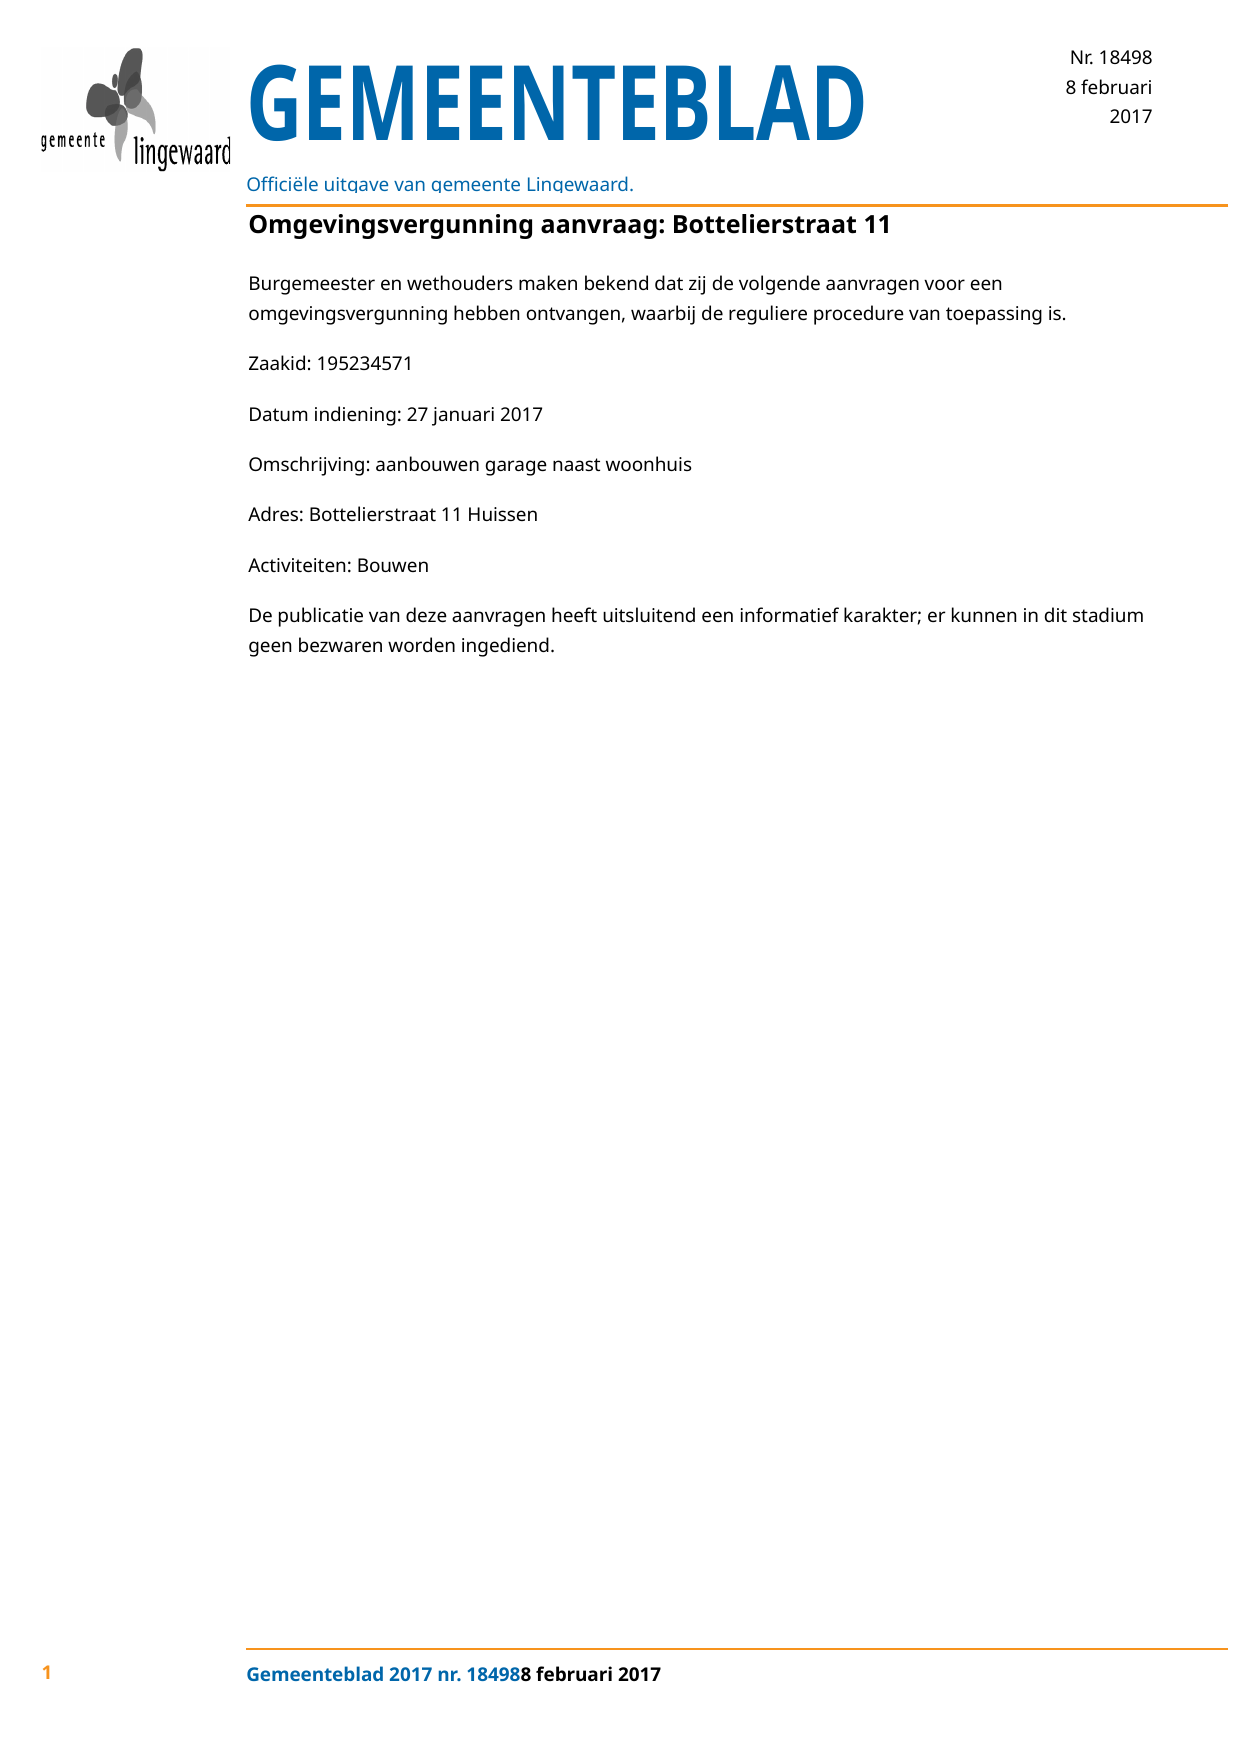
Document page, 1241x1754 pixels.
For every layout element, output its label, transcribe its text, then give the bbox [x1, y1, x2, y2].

text Activiteiten: Bouwen [248, 552, 1152, 578]
text Omschrijving: aanbouwen garage naast woonhuis [248, 451, 1152, 477]
text De publicatie van deze aanvragen heeft uitsluitend een informatief karakter; er kunnen in dit stadium geen bezwaren worden ingediend. [248, 602, 1152, 658]
text Burgemeester en wethouders maken bekend dat zij de volgende aanvragen voor een omgevingsvergunning hebben ontvangen, waarbij de reguliere procedure van toepassing is. [248, 270, 1152, 326]
text Adres: Bottelierstraat 11 Huissen [248, 502, 1152, 527]
text Omgevingsvergunning aanvraag: Bottelierstraat 11 [248, 207, 1152, 241]
text Datum indiening: 27 januari 2017 [248, 401, 1152, 426]
picture [41, 47, 231, 172]
text Zaakid: 195234571 [248, 350, 1152, 376]
